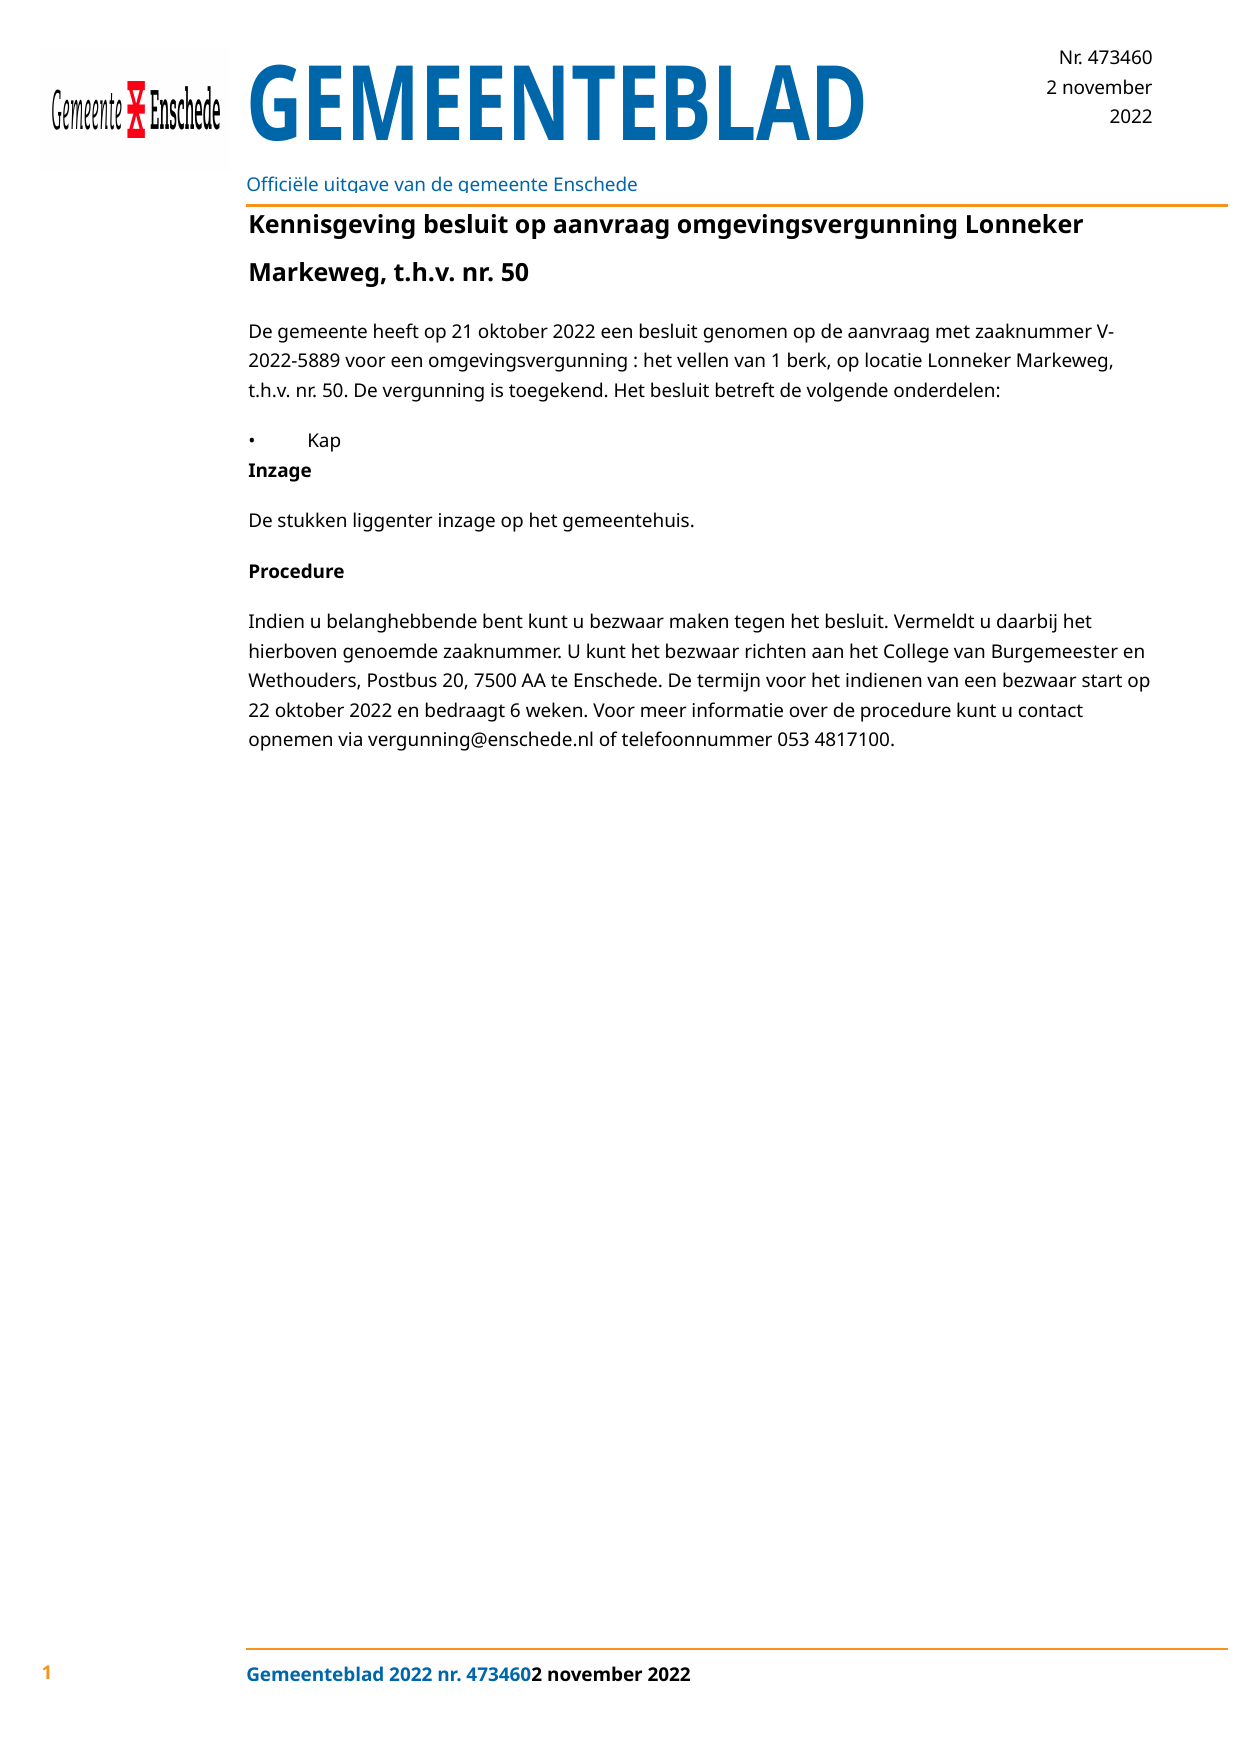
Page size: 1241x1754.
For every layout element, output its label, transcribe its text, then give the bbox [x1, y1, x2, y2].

text Inzage [248, 457, 1152, 483]
text De gemeente heeft op 21 oktober 2022 een besluit genomen op de aanvraag met zaaknummer V-2022-5889 voor een omgevingsvergunning : het vellen van 1 berk, op locatie Lonneker Markeweg, t.h.v. nr. 50. De vergunning is toegekend. Het besluit betreft de volgende onderdelen: [248, 318, 1152, 403]
picture [41, 47, 231, 172]
text De stukken liggenter inzage op het gemeentehuis. [248, 507, 1152, 533]
text Procedure [248, 558, 1152, 584]
text Kennisgeving besluit op aanvraag omgevingsvergunning Lonneker Markeweg, t.h.v. nr. 50 [248, 207, 1152, 288]
text Indien u belanghebbende bent kunt u bezwaar maken tegen het besluit. Vermeldt u daarbij het hierboven genoemde zaaknummer. U kunt het bezwaar richten aan het College van Burgemees­ter en Wethouders, Postbus 20, 7500 AA te Enschede. De termijn voor het indienen van een bezwaar start op 22 oktober 2022 en bedraagt 6 weken. Voor meer informatie over de procedure kunt u contact opnemen via vergunning@enschede.nl of telefoonnummer 053 4817100. [248, 608, 1152, 752]
list Kap [248, 427, 1152, 453]
